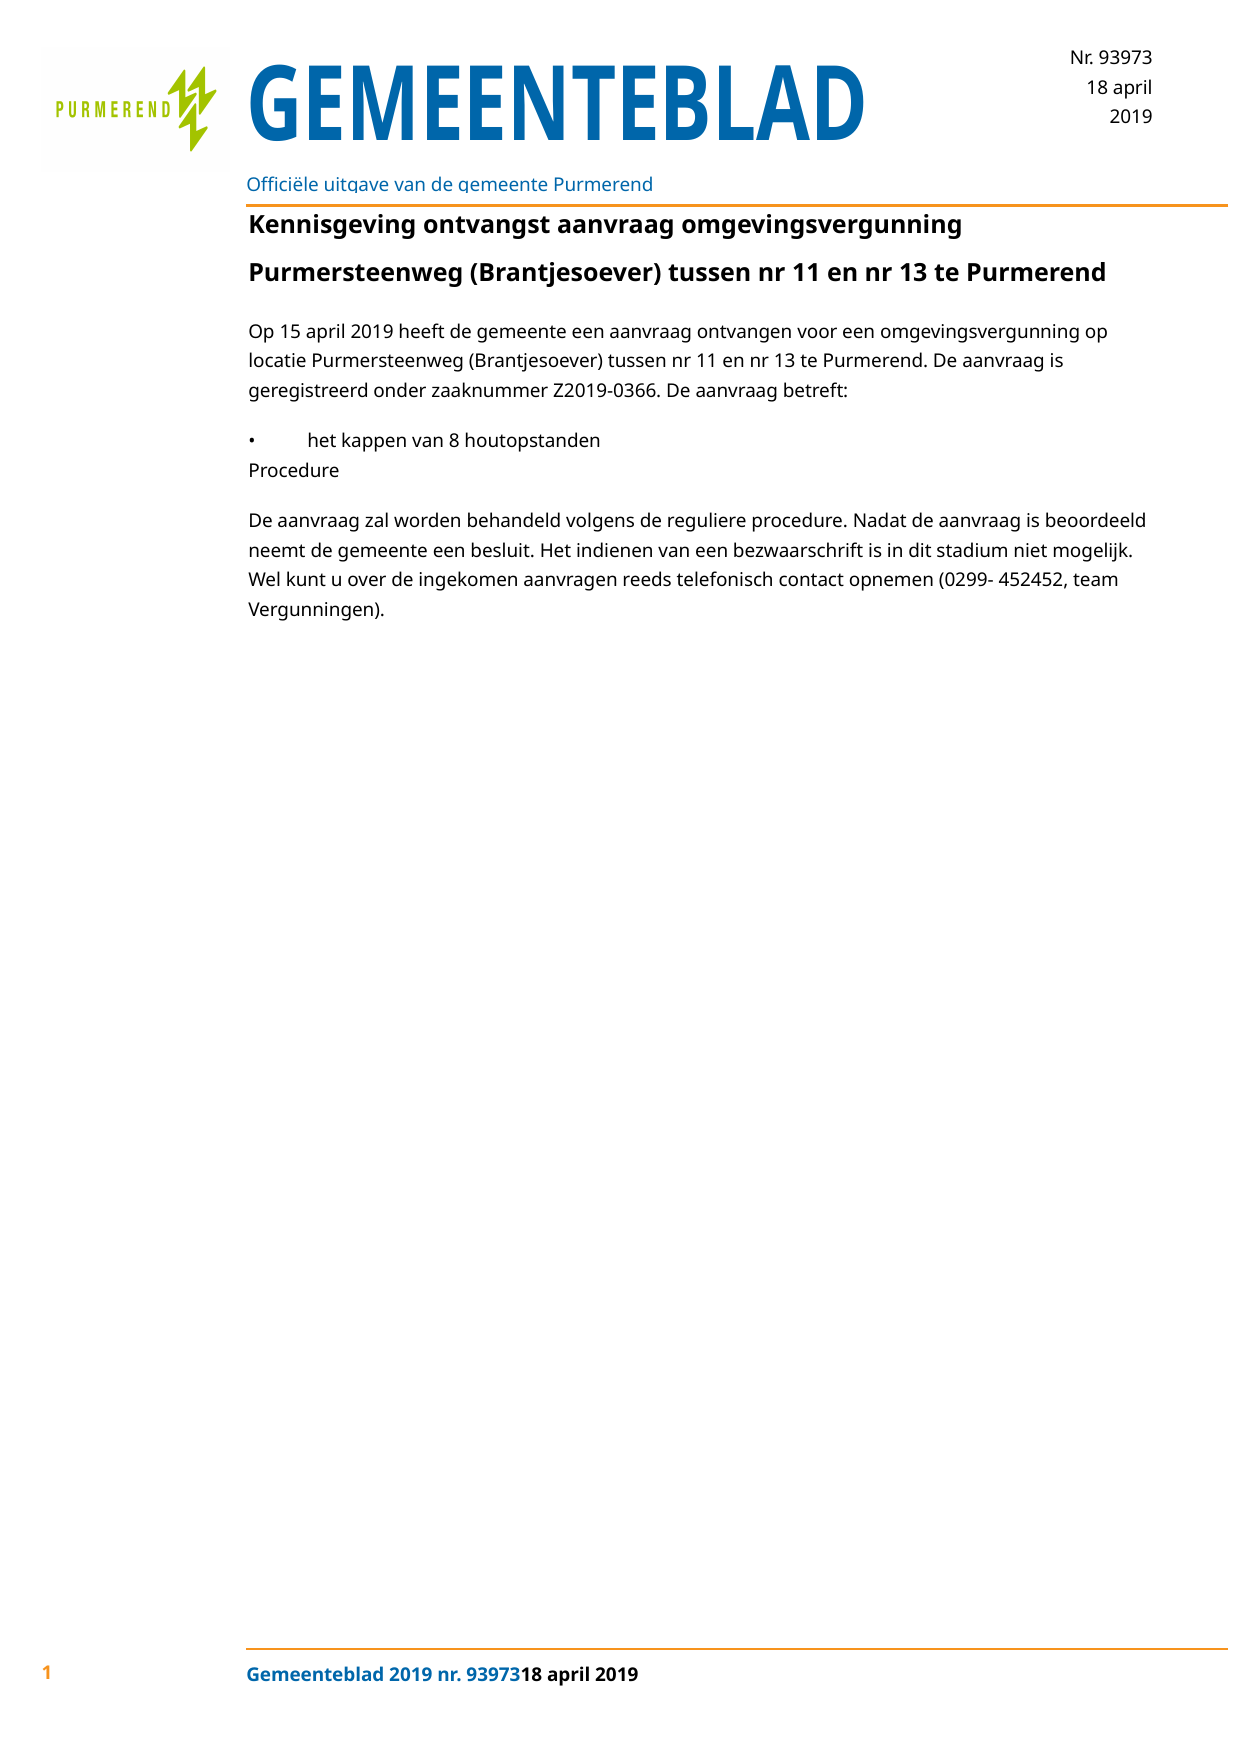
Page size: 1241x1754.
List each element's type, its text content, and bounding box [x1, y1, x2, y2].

text Op 15 april 2019 heeft de gemeente een aanvraag ontvangen voor een omgevingsvergunning op locatie Purmersteenweg (Brantjesoever) tussen nr 11 en nr 13 te Purmerend. De aanvraag is geregistreerd onder zaaknummer Z2019-0366. De aanvraag betreft: [248, 318, 1152, 403]
text De aanvraag zal worden behandeld volgens de reguliere procedure. Nadat de aanvraag is beoordeeld neemt de gemeente een besluit. Het indienen van een bezwaarschrift is in dit stadium niet mogelijk. Wel kunt u over de ingekomen aanvragen reeds telefonisch contact opnemen (0299- 452452, team Vergunningen). [248, 507, 1152, 622]
text Kennisgeving ontvangst aanvraag omgevingsvergunning Purmersteenweg (Brantjesoever) tussen nr 11 en nr 13 te Purmerend [248, 207, 1152, 288]
text Procedure [248, 457, 1152, 483]
list het kappen van 8 houtopstanden [248, 427, 1152, 453]
picture [41, 47, 231, 172]
